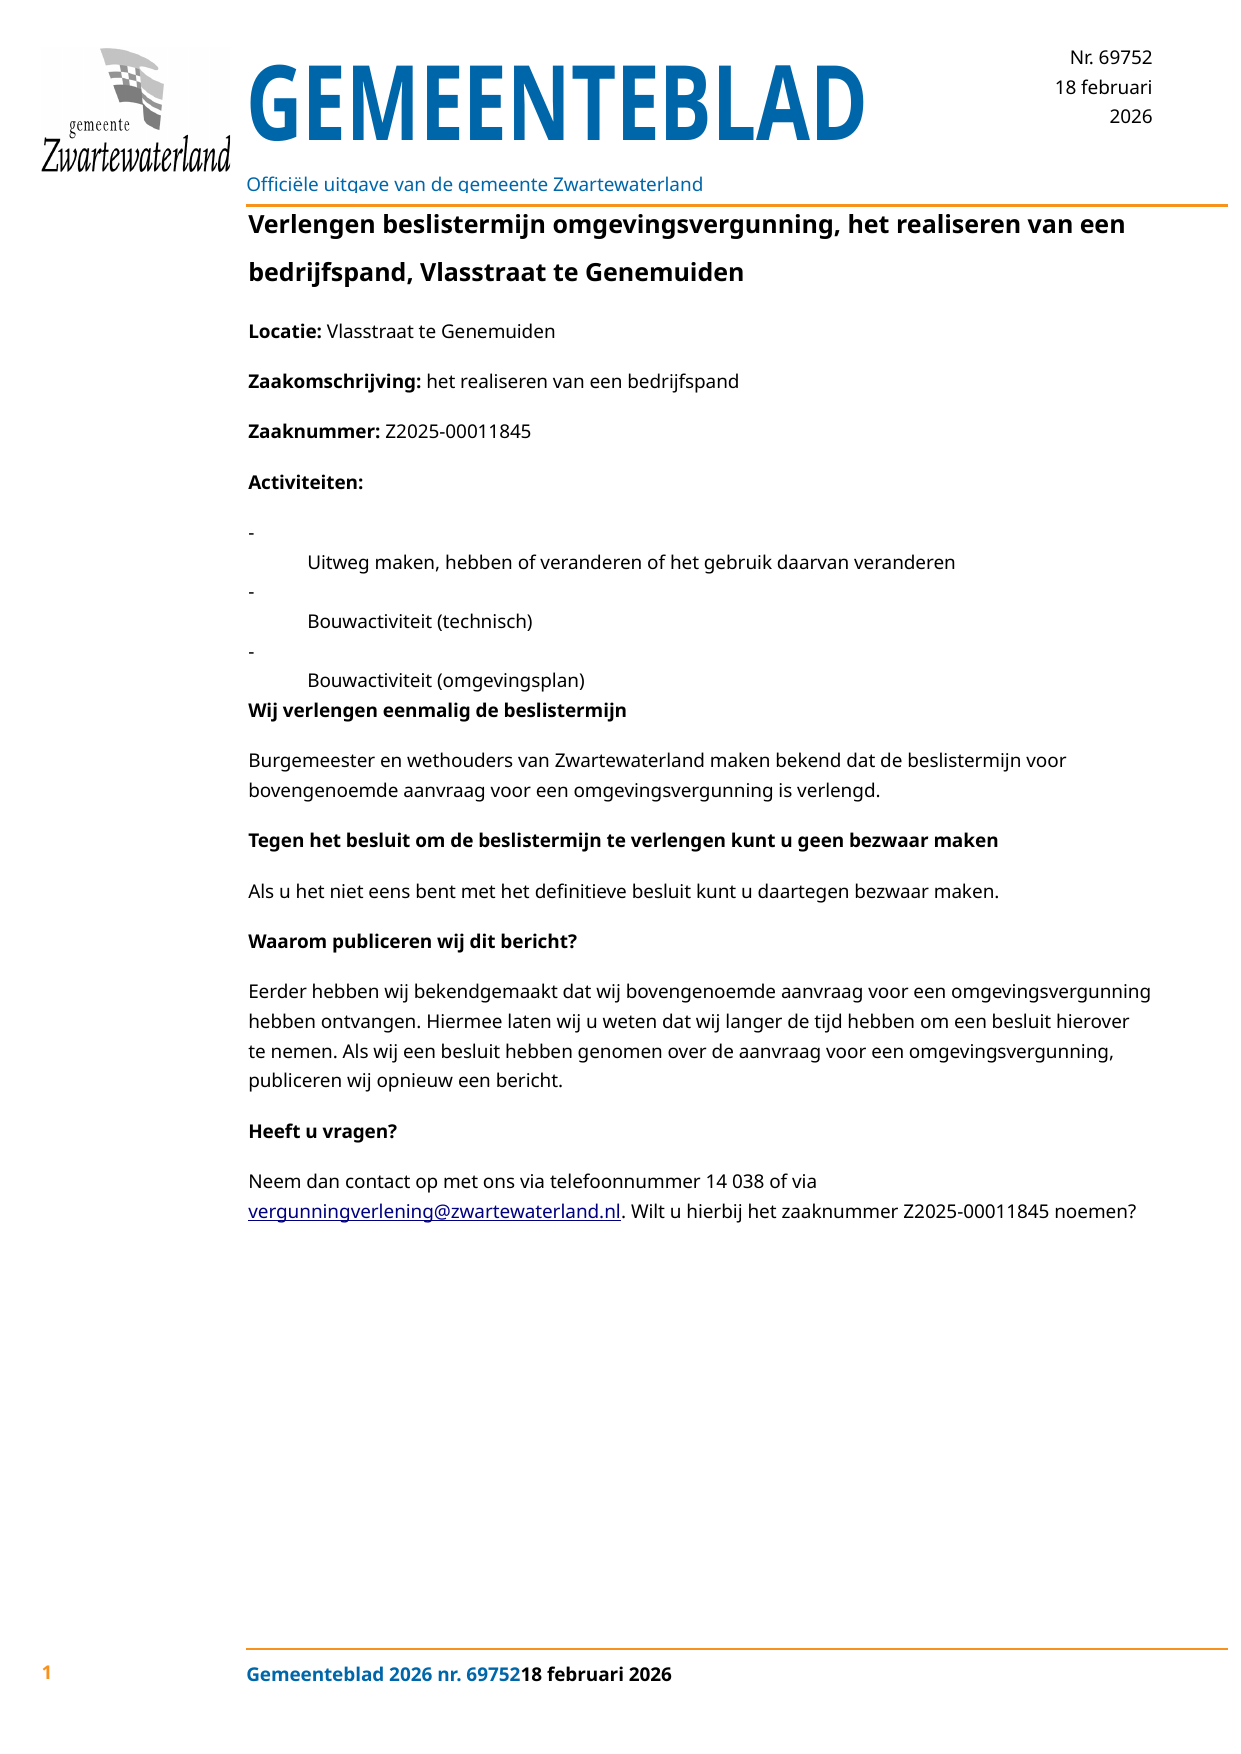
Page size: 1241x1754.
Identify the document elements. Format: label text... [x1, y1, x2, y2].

text Zaaknummer: Z2025-00011845 [248, 419, 1152, 444]
text Tegen het besluit om de beslistermijn te verlengen kunt u geen bezwaar maken [248, 827, 1152, 853]
picture [41, 47, 231, 172]
text Eerder hebben wij bekendgemaakt dat wij bovengenoemde aanvraag voor een omgevingsvergunning hebben ontvangen. Hiermee laten wij u weten dat wij langer de tijd hebben om een besluit hierover te nemen. Als wij een besluit hebben genomen over de aanvraag voor een omgevingsvergunning, publiceren wij opnieuw een bericht. [248, 979, 1152, 1093]
text Neem dan contact op met ons via telefoonnummer 14 038 of via vergunningverlening@zwartewaterland.nl. Wilt u hierbij het zaaknummer Z2025-00011845 noemen? [248, 1168, 1152, 1224]
text Activiteiten: [248, 469, 1152, 495]
text Locatie: Vlasstraat te Genemuiden [248, 318, 1152, 344]
list Bouwactiviteit (technisch) [248, 608, 1152, 634]
list Bouwactiviteit (omgevingsplan) [248, 667, 1152, 693]
text Zaakomschrijving: het realiseren van een bedrijfspand [248, 368, 1152, 394]
text Wij verlengen eenmalig de beslistermijn [248, 697, 1152, 723]
text Verlengen beslistermijn omgevingsvergunning, het realiseren van een bedrijfspand, Vlasstraat te Genemuiden [248, 207, 1152, 288]
list Uitweg maken, hebben of veranderen of het gebruik daarvan veranderen [248, 549, 1152, 575]
text Waarom publiceren wij dit bericht? [248, 928, 1152, 954]
text Als u het niet eens bent met het definitieve besluit kunt u daartegen bezwaar maken. [248, 878, 1152, 904]
text Burgemeester en wethouders van Zwartewaterland maken bekend dat de beslistermijn voor bovengenoemde aanvraag voor een omgevingsvergunning is verlengd. [248, 747, 1152, 803]
text Heeft u vragen? [248, 1118, 1152, 1144]
